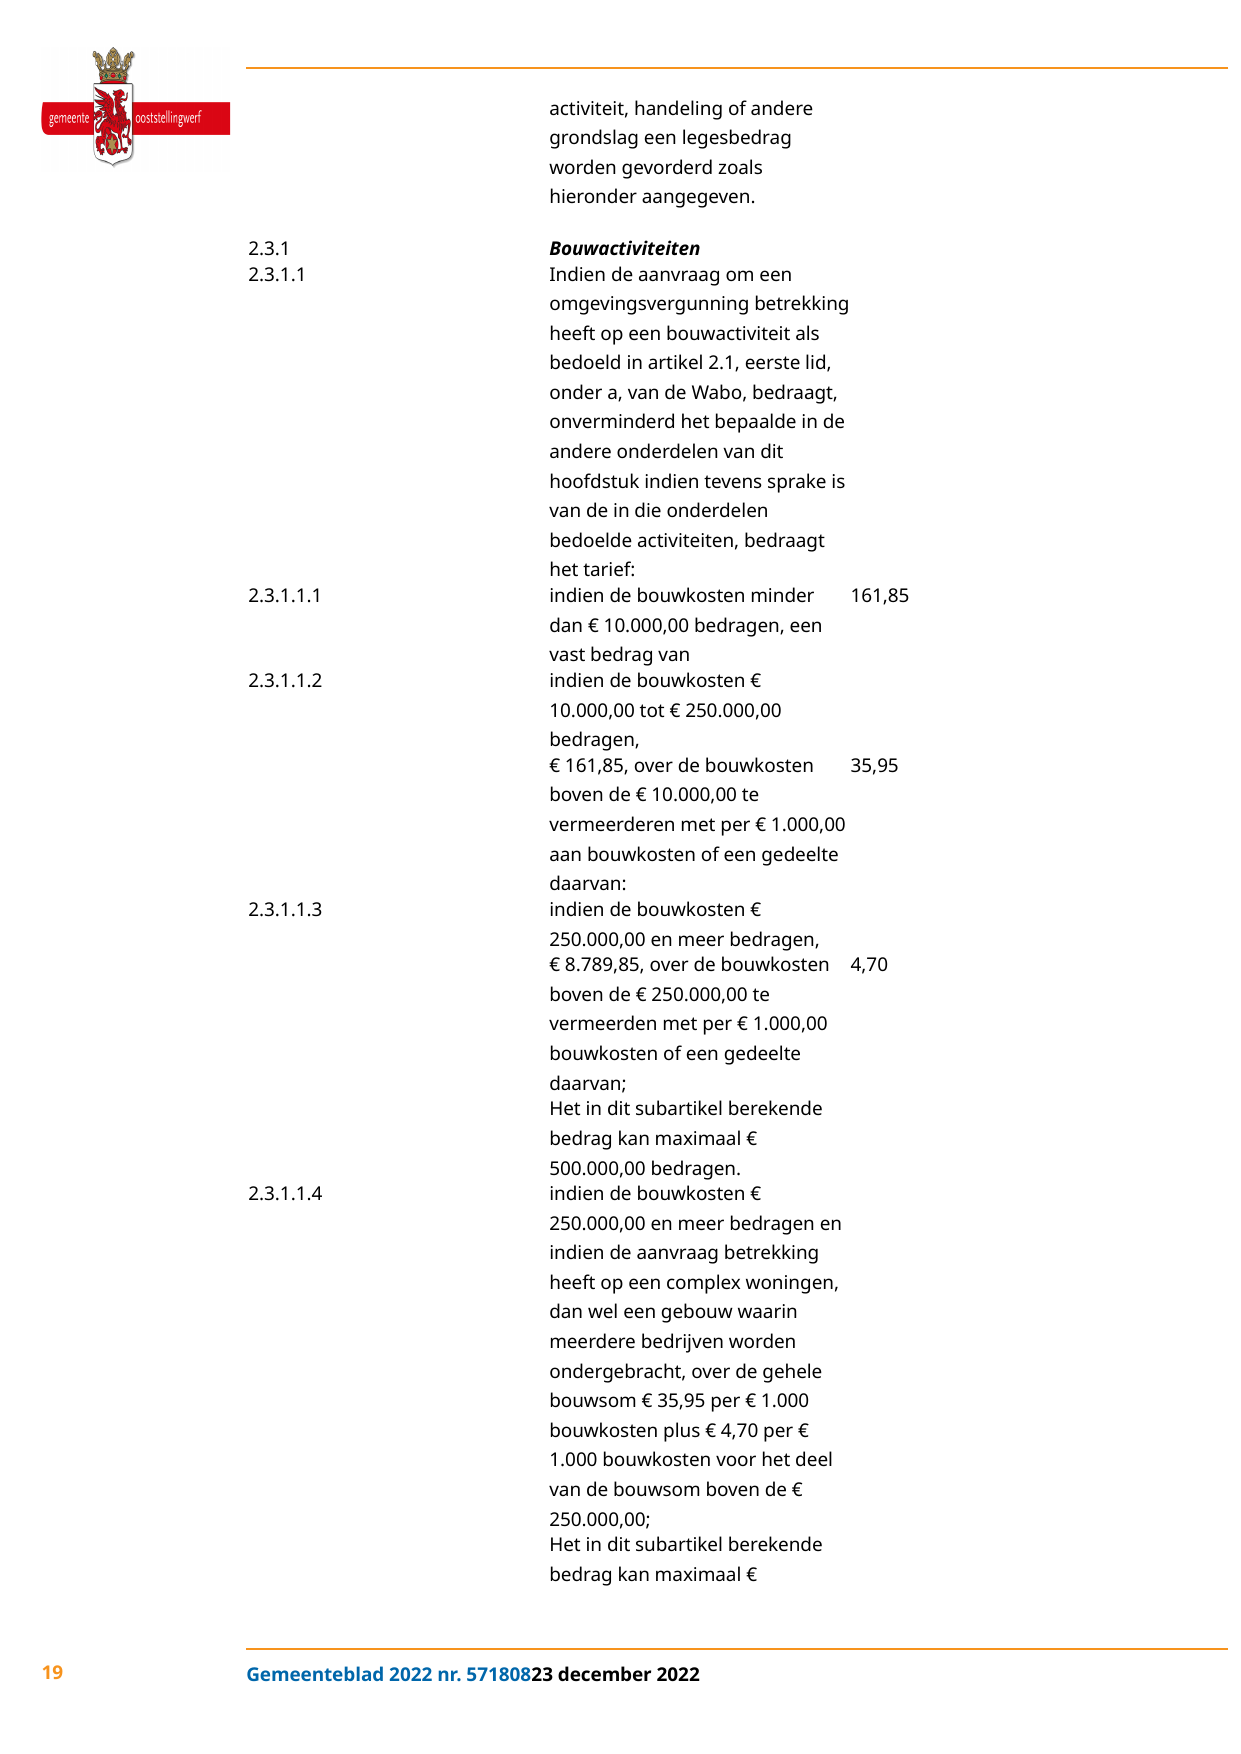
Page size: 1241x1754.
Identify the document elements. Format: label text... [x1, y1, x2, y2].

table_cell Het in dit subartikel berekende bedrag kan maximaal € 500.000,00 bedragen. [549, 1096, 850, 1180]
table_cell [248, 951, 549, 1096]
table_cell 2.3.1.1.2 [248, 667, 549, 752]
table_cell 161,85 [850, 582, 1152, 667]
table_cell [248, 95, 549, 209]
table_cell 2.3.1.1 [248, 261, 549, 582]
table_cell [248, 209, 549, 235]
table_cell [850, 1180, 1152, 1532]
table_cell [549, 209, 850, 235]
table_cell indien de bouwkosten € 10.000,00 tot € 250.000,00 bedragen, [549, 667, 850, 752]
table_cell 35,95 [850, 752, 1152, 896]
table_cell [248, 752, 549, 896]
table_cell € 161,85, over de bouwkosten boven de € 10.000,00 te vermeerderen met per € 1.000,00 aan bouwkosten of een gedeelte daarvan: [549, 752, 850, 896]
table_cell [850, 261, 1152, 582]
table_cell 2.3.1.1.4 [248, 1180, 549, 1532]
table_cell 4,70 [850, 951, 1152, 1096]
table_cell indien de bouwkosten minder dan € 10.000,00 bedragen, een vast bedrag van [549, 582, 850, 667]
table_cell [850, 209, 1152, 235]
table_cell [850, 1096, 1152, 1180]
table_cell 2.3.1.1.1 [248, 582, 549, 667]
table_cell [850, 95, 1152, 209]
table_cell [248, 1532, 549, 1587]
table_cell [248, 1096, 549, 1180]
table_cell [850, 896, 1152, 951]
table_cell 2.3.1.1.3 [248, 896, 549, 951]
table_cell 2.3.1 [248, 235, 549, 261]
table_cell [850, 235, 1152, 261]
table_cell activiteit, handeling of andere grondslag een legesbedrag worden gevorderd zoals hieronder aangegeven. [549, 95, 850, 209]
table_cell indien de bouwkosten € 250.000,00 en meer bedragen, [549, 896, 850, 951]
table_cell [850, 1532, 1152, 1587]
picture [41, 47, 231, 172]
table_cell Indien de aanvraag om een omgevingsvergunning betrekking heeft op een bouwactiviteit als bedoeld in artikel 2.1, eerste lid, onder a, van de Wabo, bedraagt, onverminderd het bepaalde in de andere onderdelen van dit hoofdstuk indien tevens sprake is van de in die onderdelen bedoelde activiteiten, bedraagt het tarief: [549, 261, 850, 582]
table_cell [850, 667, 1152, 752]
table_cell € 8.789,85, over de bouwkosten boven de € 250.000,00 te vermeerden met per € 1.000,00 bouwkosten of een gedeelte daarvan; [549, 951, 850, 1096]
table_cell Het in dit subartikel berekende bedrag kan maximaal € [549, 1532, 850, 1587]
table_cell Bouwactiviteiten [549, 235, 850, 261]
table_cell indien de bouwkosten € 250.000,00 en meer bedragen en indien de aanvraag betrekking heeft op een complex woningen, dan wel een gebouw waarin meerdere bedrijven worden ondergebracht, over de gehele bouwsom € 35,95 per € 1.000 bouwkosten plus € 4,70 per € 1.000 bouwkosten voor het deel van de bouwsom boven de € 250.000,00; [549, 1180, 850, 1532]
